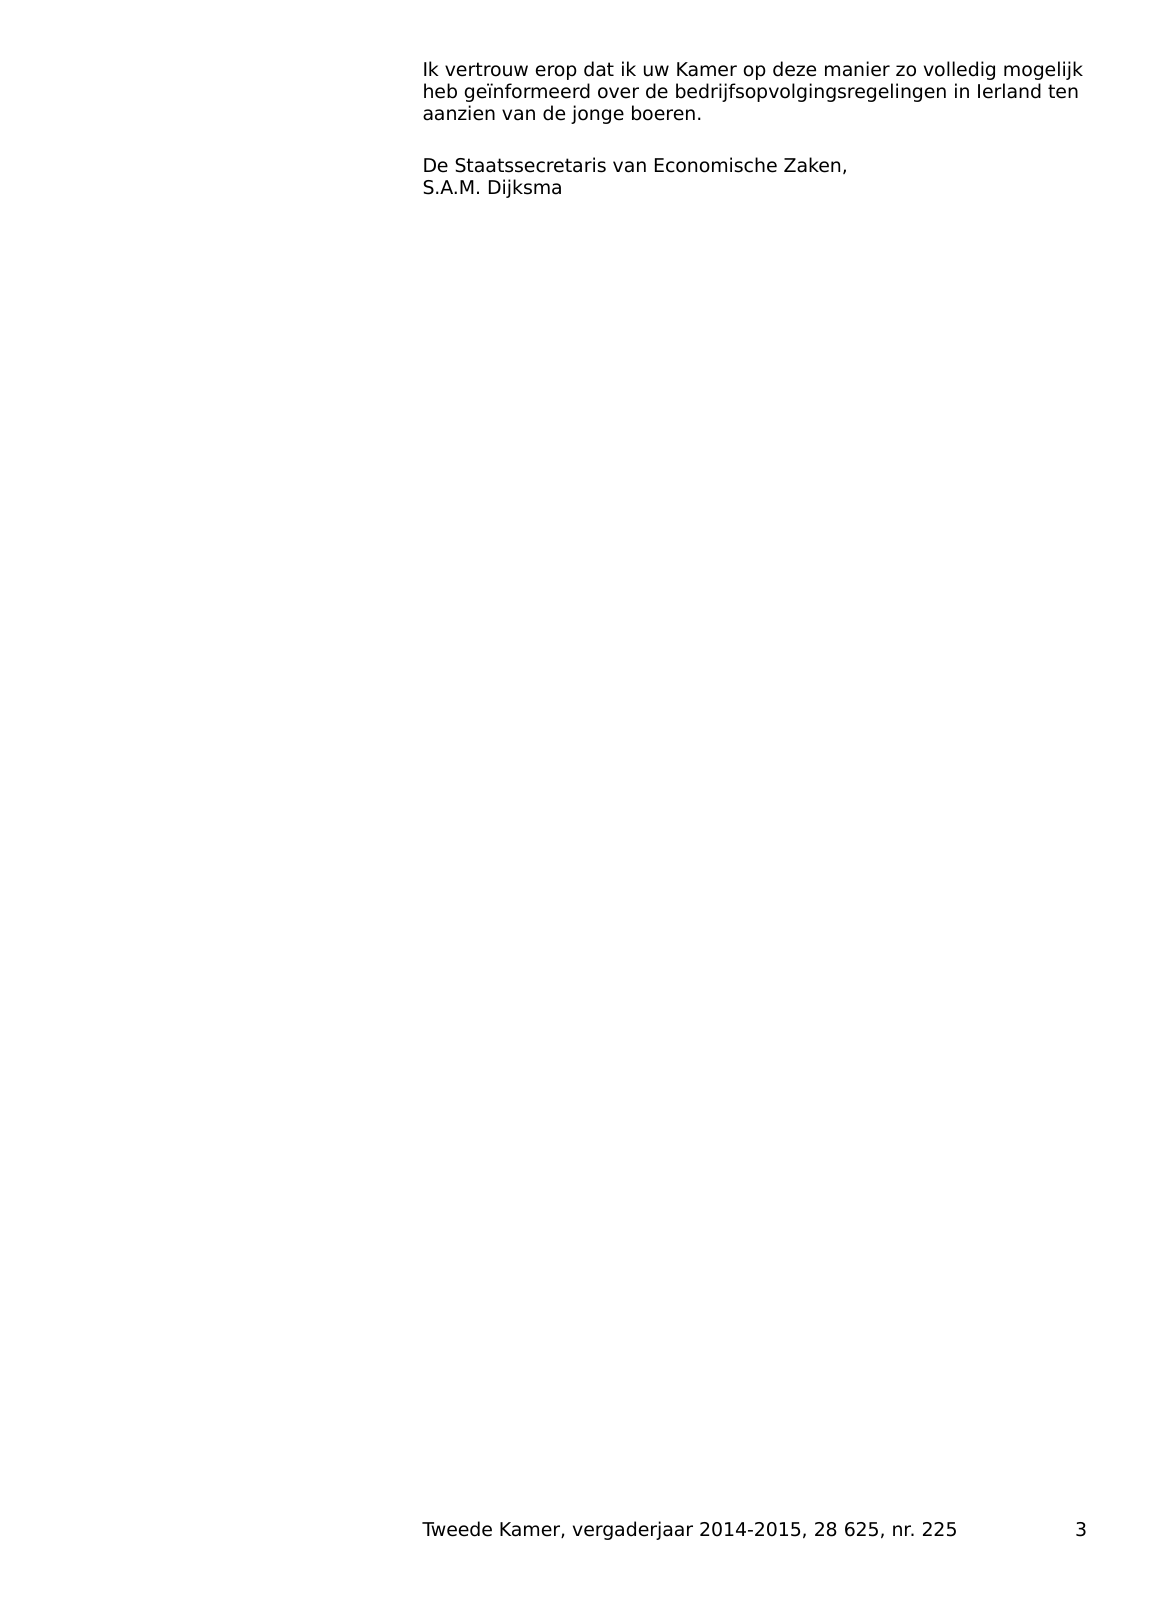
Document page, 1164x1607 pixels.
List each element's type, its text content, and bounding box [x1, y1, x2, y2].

text Ik vertrouw erop dat ik uw Kamer op deze manier zo volledig mogelijk heb geïnformeerd over de bedrijfsopvolgingsregelingen in Ierland ten aanzien van de jonge boeren. [422, 59, 1087, 125]
text De Staatssecretaris van Economische Zaken, S.A.M. Dijksma [422, 155, 1087, 199]
